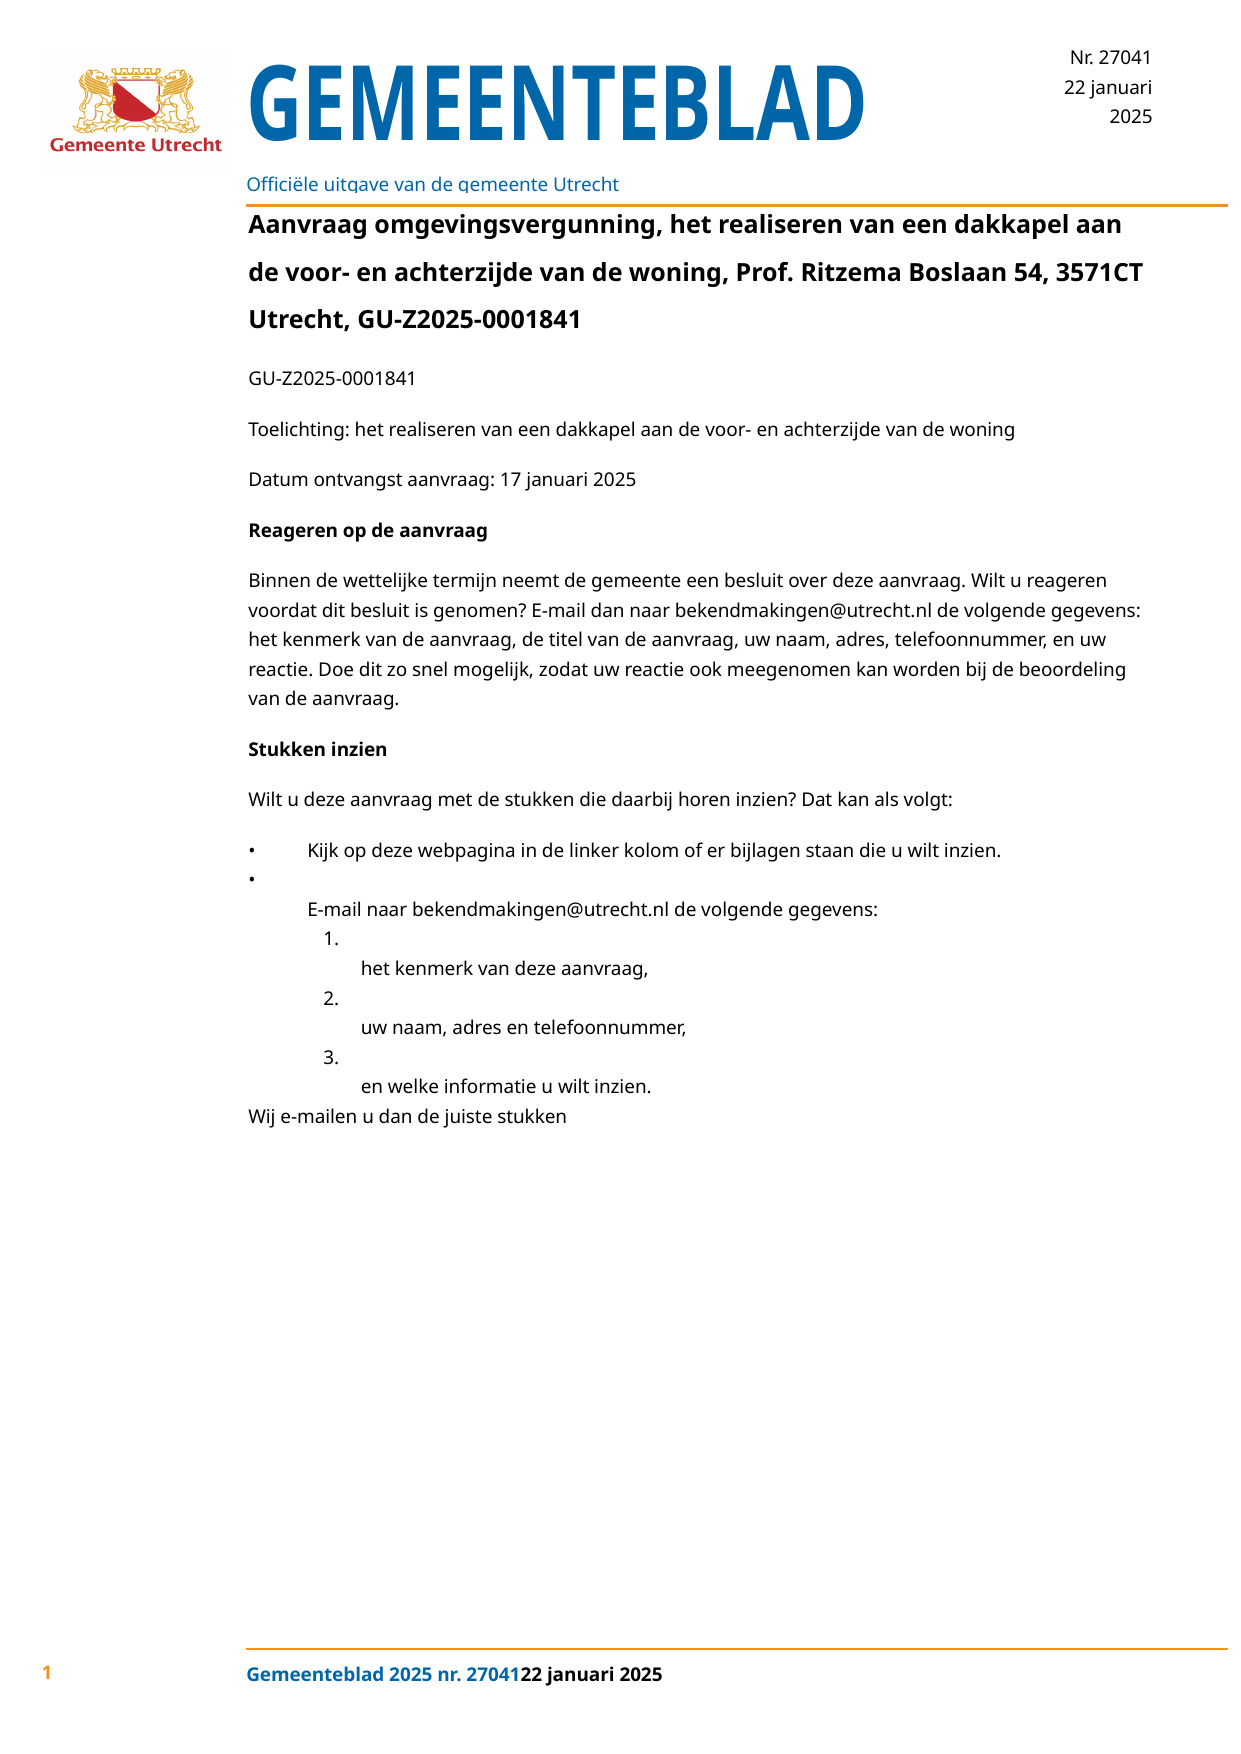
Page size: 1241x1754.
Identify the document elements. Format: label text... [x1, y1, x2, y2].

text Datum ontvangst aanvraag: 17 januari 2025 [248, 466, 1152, 492]
text Aanvraag omgevingsvergunning, het realiseren van een dakkapel aan de voor- en achterzijde van de woning, Prof. Ritzema Boslaan 54, 3571CT Utrecht, GU-Z2025-0001841 [248, 207, 1152, 336]
text Wilt u deze aanvraag met de stukken die daarbij horen inzien? Dat kan als volgt: [248, 786, 1152, 812]
text Stukken inzien [248, 736, 1152, 762]
list uw naam, adres en telefoonnummer, [323, 1014, 1152, 1040]
text GU-Z2025-0001841 [248, 366, 1152, 391]
list het kenmerk van deze aanvraag, [323, 955, 1152, 981]
text Reageren op de aanvraag [248, 517, 1152, 542]
picture [41, 47, 231, 172]
text Wij e-mailen u dan de juiste stukken [248, 1103, 1152, 1129]
list Kijk op deze webpagina in de linker kolom of er bijlagen staan die u wilt inzien. [248, 837, 1152, 862]
text Toelichting: het realiseren van een dakkapel aan de voor- en achterzijde van de woning [248, 416, 1152, 442]
text Binnen de wettelijke termijn neemt de gemeente een besluit over deze aanvraag. Wilt u reageren voordat dit besluit is genomen? E-mail dan naar bekendmakingen@utrecht.nl de volgende gegevens: het kenmerk van de aanvraag, de titel van de aanvraag, uw naam, adres, telefoonnummer, en uw reactie. Doe dit zo snel mogelijk, zodat uw reactie ook meegenomen kan worden bij de beoordeling van de aanvraag. [248, 567, 1152, 711]
list E-mail naar bekendmakingen@utrecht.nl de volgende gegevens: [248, 896, 1152, 922]
list en welke informatie u wilt inzien. [323, 1073, 1152, 1099]
